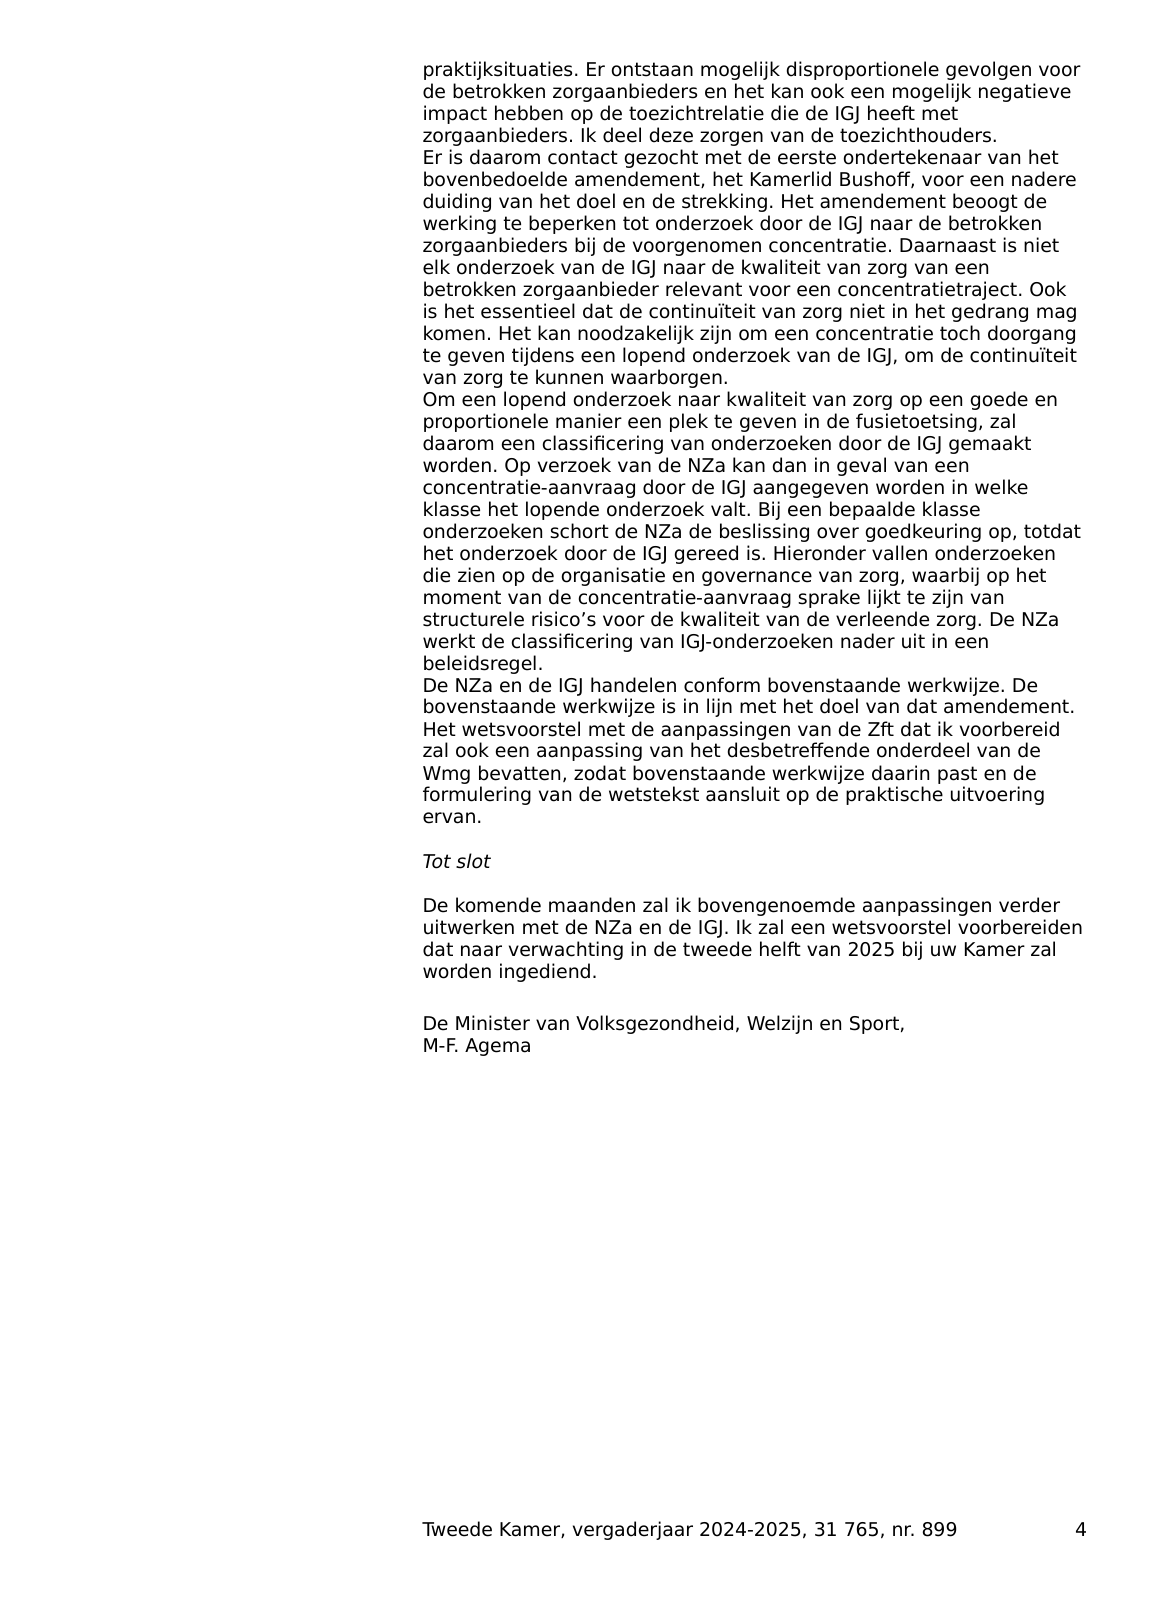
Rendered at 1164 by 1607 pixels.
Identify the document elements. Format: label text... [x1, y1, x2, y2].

text De komende maanden zal ik bovengenoemde aanpassingen verder uitwerken met de NZa en de IGJ. Ik zal een wetsvoorstel voorbereiden dat naar verwachting in de tweede helft van 2025 bij uw Kamer zal worden ingediend. [422, 895, 1087, 983]
text praktijksituaties. Er ontstaan mogelijk disproportionele gevolgen voor de betrokken zorgaanbieders en het kan ook een mogelijk negatieve impact hebben op de toezichtrelatie die de IGJ heeft met zorgaanbieders. Ik deel deze zorgen van de toezichthouders. [422, 59, 1087, 147]
text Om een lopend onderzoek naar kwaliteit van zorg op een goede en proportionele manier een plek te geven in de fusietoetsing, zal daarom een classificering van onderzoeken door de IGJ gemaakt worden. Op verzoek van de NZa kan dan in geval van een concentratie-aanvraag door de IGJ aangegeven worden in welke klasse het lopende onderzoek valt. Bij een bepaalde klasse onderzoeken schort de NZa de beslissing over goedkeuring op, totdat het onderzoek door de IGJ gereed is. Hieronder vallen onderzoeken die zien op de organisatie en governance van zorg, waarbij op het moment van de concentratie-aanvraag sprake lijkt te zijn van structurele risico’s voor de kwaliteit van de verleende zorg. De NZa werkt de classificering van IGJ-onderzoeken nader uit in een beleidsregel. [422, 389, 1087, 674]
subtitle Tot slot [422, 851, 1087, 872]
text De Minister van Volksgezondheid, Welzijn en Sport, M-F. Agema [422, 1013, 1087, 1057]
text De NZa en de IGJ handelen conform bovenstaande werkwijze. De bovenstaande werkwijze is in lijn met het doel van dat amendement. Het wetsvoorstel met de aanpassingen van de Zft dat ik voorbereid zal ook een aanpassing van het desbetreffende onderdeel van de Wmg bevatten, zodat bovenstaande werkwijze daarin past en de formulering van de wetstekst aansluit op de praktische uitvoering ervan. [422, 674, 1087, 828]
text Er is daarom contact gezocht met de eerste ondertekenaar van het bovenbedoelde amendement, het Kamerlid Bushoff, voor een nadere duiding van het doel en de strekking. Het amendement beoogt de werking te beperken tot onderzoek door de IGJ naar de betrokken zorgaanbieders bij de voorgenomen concentratie. Daarnaast is niet elk onderzoek van de IGJ naar de kwaliteit van zorg van een betrokken zorgaanbieder relevant voor een concentratietraject. Ook is het essentieel dat de continuïteit van zorg niet in het gedrang mag komen. Het kan noodzakelijk zijn om een concentratie toch doorgang te geven tijdens een lopend onderzoek van de IGJ, om de continuïteit van zorg te kunnen waarborgen. [422, 147, 1087, 389]
